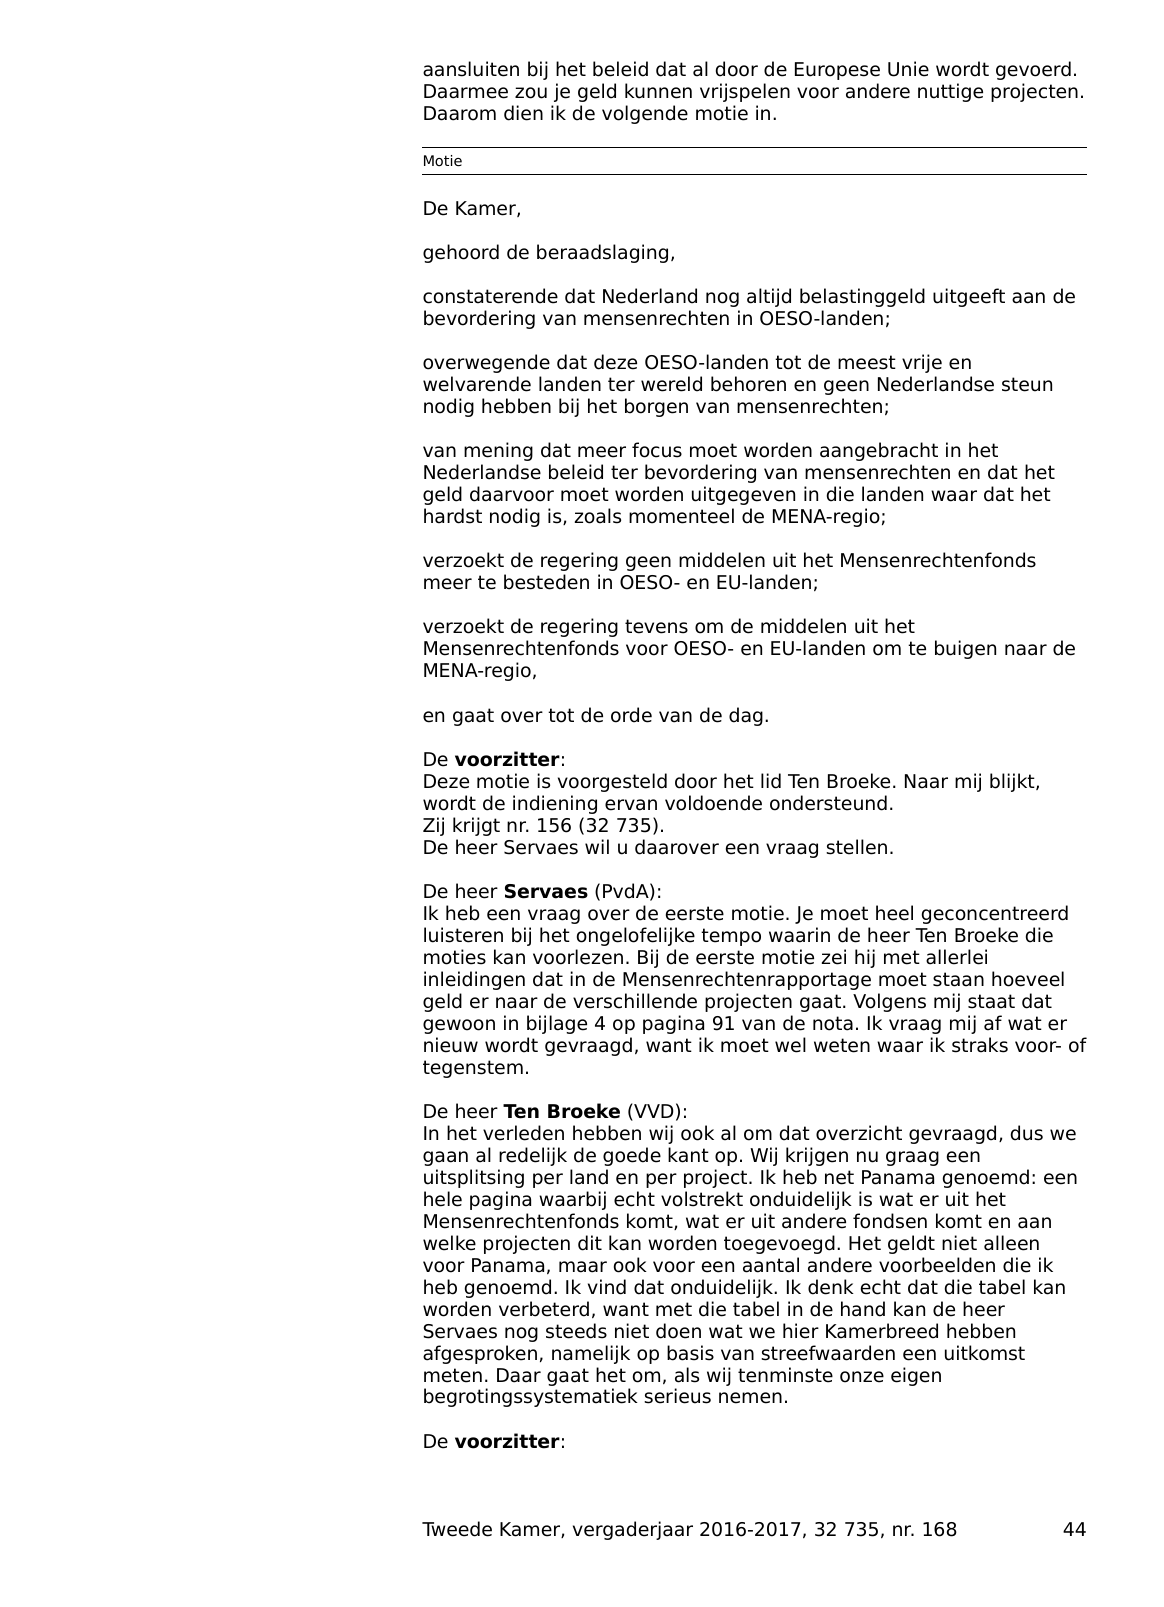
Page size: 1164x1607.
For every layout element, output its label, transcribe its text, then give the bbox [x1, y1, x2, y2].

text van mening dat meer focus moet worden aangebracht in het Nederlandse beleid ter bevordering van mensenrechten en dat het geld daarvoor moet worden uitgegeven in die landen waar dat het hardst nodig is, zoals momenteel de MENA-regio; [422, 440, 1087, 528]
text Ik heb een vraag over de eerste motie. Je moet heel geconcentreerd luisteren bij het ongelofelijke tempo waarin de heer Ten Broeke die moties kan voorlezen. Bij de eerste motie zei hij met allerlei inleidingen dat in de Mensenrechtenrapportage moet staan hoeveel geld er naar de verschillende projecten gaat. Volgens mij staat dat gewoon in bijlage 4 op pagina 91 van de nota. Ik vraag mij af wat er nieuw wordt gevraagd, want ik moet wel weten waar ik straks voor- of tegenstem. [422, 903, 1087, 1078]
table_header Motie [422, 148, 1087, 174]
text aansluiten bij het beleid dat al door de Europese Unie wordt gevoerd. Daarmee zou je geld kunnen vrijspelen voor andere nuttige projecten. Daarom dien ik de volgende motie in. [422, 59, 1087, 125]
text De heer Servaes (PvdA): [422, 881, 1087, 903]
text en gaat over tot de orde van de dag. [422, 704, 1087, 726]
text De heer Servaes wil u daarover een vraag stellen. [422, 837, 1087, 858]
text verzoekt de regering geen middelen uit het Mensenrechtenfonds meer te besteden in OESO- en EU-landen; [422, 550, 1087, 594]
text De heer Ten Broeke (VVD): [422, 1101, 1087, 1123]
text De Kamer, [422, 197, 1087, 219]
text In het verleden hebben wij ook al om dat overzicht gevraagd, dus we gaan al redelijk de goede kant op. Wij krijgen nu graag een uitsplitsing per land en per project. Ik heb net Panama genoemd: een hele pagina waarbij echt volstrekt onduidelijk is wat er uit het Mensenrechtenfonds komt, wat er uit andere fondsen komt en aan welke projecten dit kan worden toegevoegd. Het geldt niet alleen voor Panama, maar ook voor een aantal andere voorbeelden die ik heb genoemd. Ik vind dat onduidelijk. Ik denk echt dat die tabel kan worden verbeterd, want met die tabel in de hand kan de heer Servaes nog steeds niet doen wat we hier Kamerbreed hebben afgesproken, namelijk op basis van streefwaarden een uitkomst meten. Daar gaat het om, als wij tenminste onze eigen begrotingssystematiek serieus nemen. [422, 1123, 1087, 1408]
text De voorzitter: [422, 1431, 1087, 1453]
text Deze motie is voorgesteld door het lid Ten Broeke. Naar mij blijkt, wordt de indiening ervan voldoende ondersteund. [422, 771, 1087, 814]
text constaterende dat Nederland nog altijd belastinggeld uitgeeft aan de bevordering van mensenrechten in OESO-landen; [422, 286, 1087, 330]
text verzoekt de regering tevens om de middelen uit het Mensenrechtenfonds voor OESO- en EU-landen om te buigen naar de MENA-regio, [422, 616, 1087, 682]
text De voorzitter: [422, 749, 1087, 771]
text Zij krijgt nr. 156 (32 735). [422, 814, 1087, 837]
text overwegende dat deze OESO-landen tot de meest vrije en welvarende landen ter wereld behoren en geen Nederlandse steun nodig hebben bij het borgen van mensenrechten; [422, 352, 1087, 418]
text gehoord de beraadslaging, [422, 242, 1087, 264]
